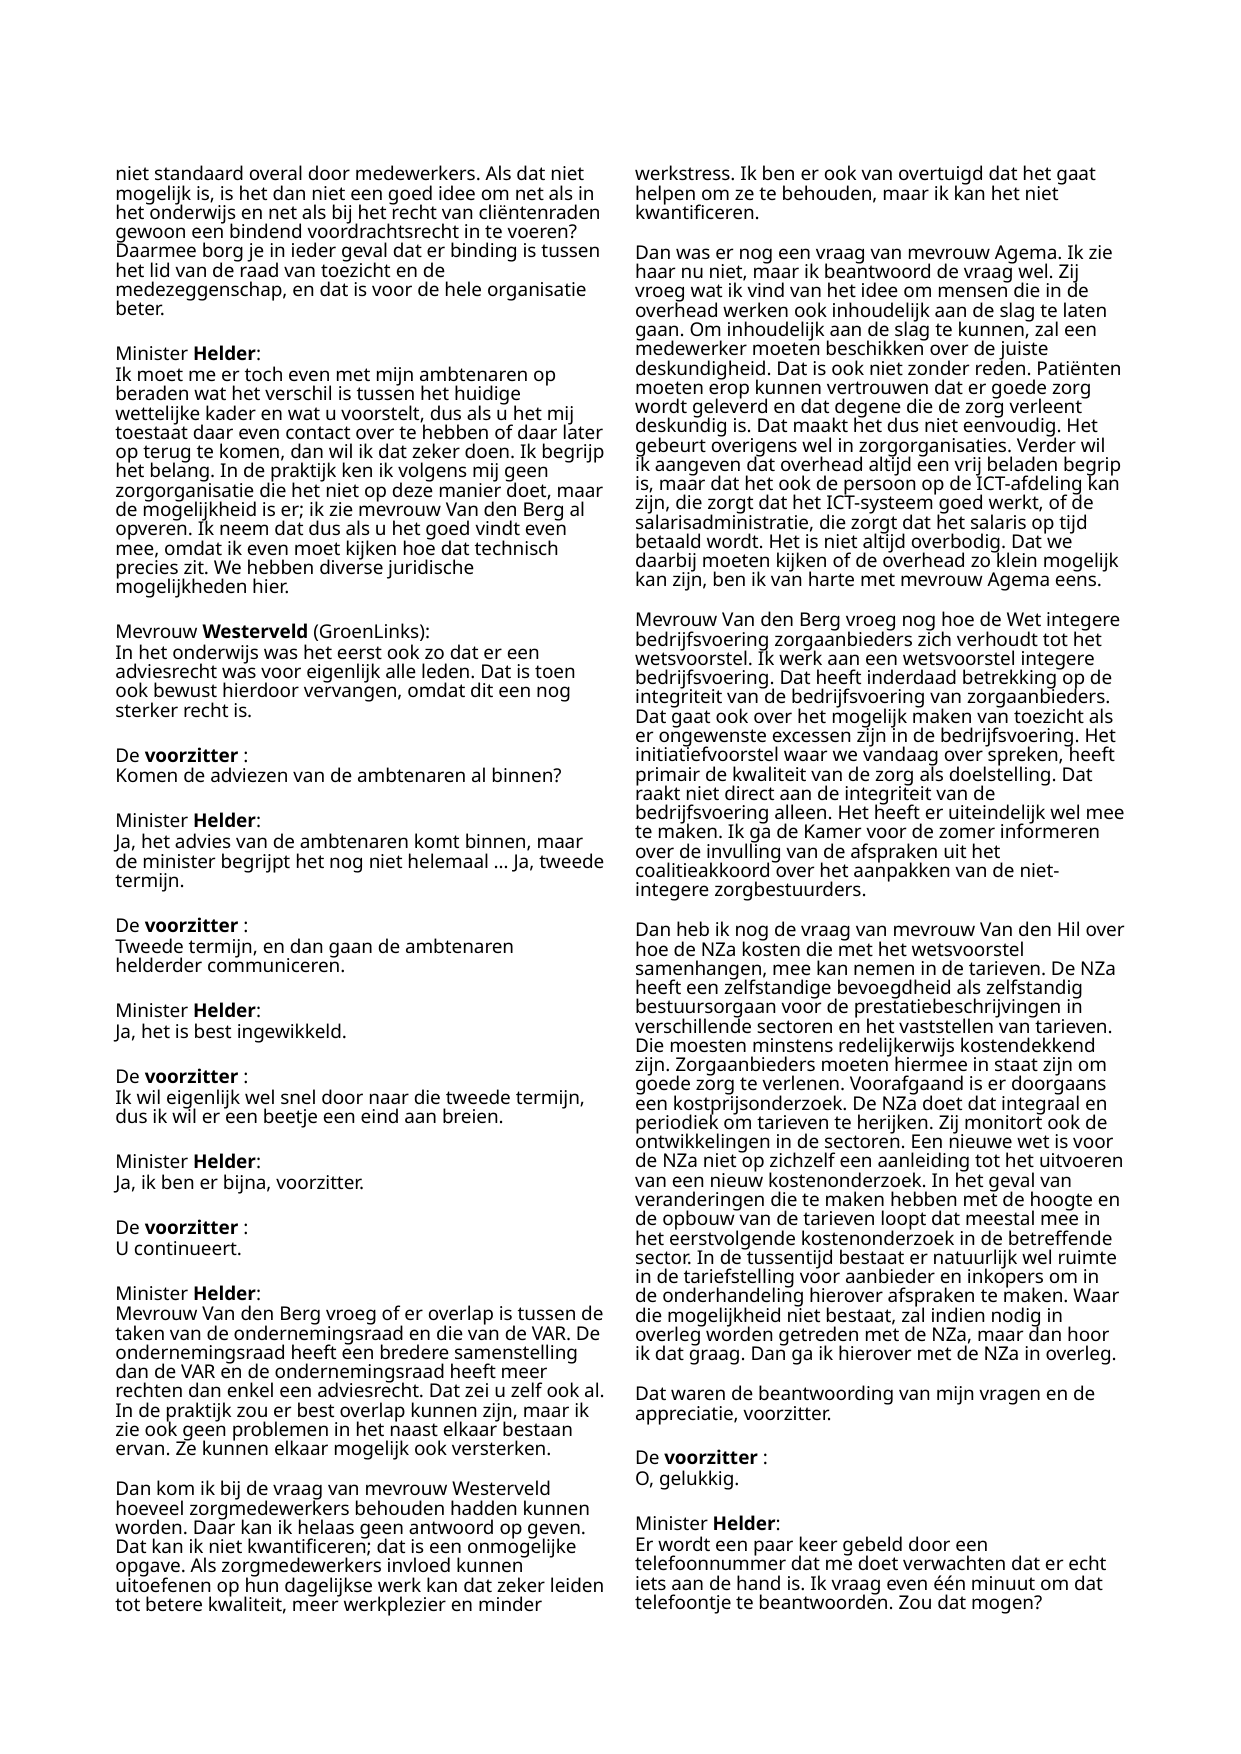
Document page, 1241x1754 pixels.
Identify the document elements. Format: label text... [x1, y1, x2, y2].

text Ik wil eigenlijk wel snel door naar die tweede termijn, dus ik wil er een beetje een eind aan breien. [115, 1089, 605, 1127]
text Dan kom ik bij de vraag van mevrouw Westerveld hoeveel zorgmedewerkers behouden hadden kunnen worden. Daar kan ik helaas geen antwoord op geven. Dat kan ik niet kwantificeren; dat is een onmogelijke opgave. Als zorgmedewerkers invloed kunnen uitoefenen op hun dagelijkse werk kan dat zeker leiden tot betere kwaliteit, meer werkplezier en minder [115, 1480, 605, 1615]
text Er wordt een paar keer gebeld door een telefoonnummer dat me doet verwachten dat er echt iets aan de hand is. Ik vraag even één minuut om dat telefoontje te beantwoorden. Zou dat mogen? [635, 1536, 1125, 1613]
text O, gelukkig. [635, 1470, 1125, 1489]
text De voorzitter : [635, 1444, 1125, 1470]
text Mevrouw Van den Berg vroeg nog hoe de Wet integere bedrijfsvoering zorgaanbieders zich verhoudt tot het wetsvoorstel. Ik werk aan een wetsvoorstel integere bedrijfsvoering. Dat heeft inderdaad betrekking op de integriteit van de bedrijfsvoering van zorgaanbieders. Dat gaat ook over het mogelijk maken van toezicht als er ongewenste excessen zijn in de bedrijfsvoering. Het initiatiefvoorstel waar we vandaag over spreken, heeft primair de kwaliteit van de zorg als doelstelling. Dat raakt niet direct aan de integriteit van de bedrijfsvoering alleen. Het heeft er uiteindelijk wel mee te maken. Ik ga de Kamer voor de zomer informeren over de invulling van de afspraken uit het coalitieakkoord over het aanpakken van de niet-integere zorgbestuurders. [635, 611, 1125, 901]
text De voorzitter : [115, 912, 605, 938]
text Minister Helder: [635, 1510, 1125, 1536]
text In het onderwijs was het eerst ook zo dat er een adviesrecht was voor eigenlijk alle leden. Dat is toen ook bewust hierdoor vervangen, omdat dit een nog sterker recht is. [115, 644, 605, 721]
text Minister Helder: [115, 808, 605, 833]
text werkstress. Ik ben er ook van overtuigd dat het gaat helpen om ze te behouden, maar ik kan het niet kwantificeren. [635, 165, 1125, 223]
text Minister Helder: [115, 1148, 605, 1174]
text Ja, het advies van de ambtenaren komt binnen, maar de minister begrijpt het nog niet helemaal … Ja, tweede termijn. [115, 833, 605, 891]
text Dat waren de beantwoording van mijn vragen en de appreciatie, voorzitter. [635, 1385, 1125, 1424]
text Ik moet me er toch even met mijn ambtenaren op beraden wat het verschil is tussen het huidige wettelijke kader en wat u voorstelt, dus als u het mij toestaat daar even contact over te hebben of daar later op terug te komen, dan wil ik dat zeker doen. Ik begrijp het belang. In de praktijk ken ik volgens mij geen zorgorganisatie die het niet op deze manier doet, maar de mogelijkheid is er; ik zie mevrouw Van den Berg al opveren. Ik neem dat dus als u het goed vindt even mee, omdat ik even moet kijken hoe dat technisch precies zit. We hebben diverse juridische mogelijkheden hier. [115, 366, 605, 597]
text niet standaard overal door medewerkers. Als dat niet mogelijk is, is het dan niet een goed idee om net als in het onderwijs en net als bij het recht van cliëntenraden gewoon een bindend voordrachtsrecht in te voeren? Daarmee borg je in ieder geval dat er binding is tussen het lid van de raad van toezicht en de medezeggenschap, en dat is voor de hele organisatie beter. [115, 165, 605, 319]
text Ja, het is best ingewikkeld. [115, 1023, 605, 1042]
text Minister Helder: [115, 340, 605, 366]
text Tweede termijn, en dan gaan de ambtenaren helderder communiceren. [115, 938, 605, 976]
text Dan was er nog een vraag van mevrouw Agema. Ik zie haar nu niet, maar ik beantwoord de vraag wel. Zij vroeg wat ik vind van het idee om mensen die in de overhead werken ook inhoudelijk aan de slag te laten gaan. Om inhoudelijk aan de slag te kunnen, zal een medewerker moeten beschikken over de juiste deskundigheid. Dat is ook niet zonder reden. Patiënten moeten erop kunnen vertrouwen dat er goede zorg wordt geleverd en dat degene die de zorg verleent deskundig is. Dat maakt het dus niet eenvoudig. Het gebeurt overigens wel in zorgorganisaties. Verder wil ik aangeven dat overhead altijd een vrij beladen begrip is, maar dat het ook de persoon op de ICT-afdeling kan zijn, die zorgt dat het ICT-systeem goed werkt, of de salarisadministratie, die zorgt dat het salaris op tijd betaald wordt. Het is niet altijd overbodig. Dat we daarbij moeten kijken of de overhead zo klein mogelijk kan zijn, ben ik van harte met mevrouw Agema eens. [635, 244, 1125, 591]
text Ja, ik ben er bijna, voorzitter. [115, 1174, 605, 1193]
text Komen de adviezen van de ambtenaren al binnen? [115, 767, 605, 787]
text Mevrouw Van den Berg vroeg of er overlap is tussen de taken van de ondernemingsraad en die van de VAR. De ondernemingsraad heeft een bredere samenstelling dan de VAR en de ondernemingsraad heeft meer rechten dan enkel een adviesrecht. Dat zei u zelf ook al. In de praktijk zou er best overlap kunnen zijn, maar ik zie ook geen problemen in het naast elkaar bestaan ervan. Ze kunnen elkaar mogelijk ook versterken. [115, 1305, 605, 1459]
text U continueert. [115, 1239, 605, 1259]
text De voorzitter : [115, 742, 605, 767]
text De voorzitter : [115, 1214, 605, 1239]
text Minister Helder: [115, 997, 605, 1023]
text Dan heb ik nog de vraag van mevrouw Van den Hil over hoe de NZa kosten die met het wetsvoorstel samenhangen, mee kan nemen in de tarieven. De NZa heeft een zelfstandige bevoegdheid als zelfstandig bestuursorgaan voor de prestatiebeschrijvingen in verschillende sectoren en het vaststellen van tarieven. Die moesten minstens redelijkerwijs kostendekkend zijn. Zorgaanbieders moeten hiermee in staat zijn om goede zorg te verlenen. Voorafgaand is er doorgaans een kostprijsonderzoek. De NZa doet dat integraal en periodiek om tarieven te herijken. Zij monitort ook de ontwikkelingen in de sectoren. Een nieuwe wet is voor de NZa niet op zichzelf een aanleiding tot het uitvoeren van een nieuw kostenonderzoek. In het geval van veranderingen die te maken hebben met de hoogte en de opbouw van de tarieven loopt dat meestal mee in het eerstvolgende kostenonderzoek in de betreffende sector. In de tussentijd bestaat er natuurlijk wel ruimte in de tariefstelling voor aanbieder en inkopers om in de onderhandeling hierover afspraken te maken. Waar die mogelijkheid niet bestaat, zal indien nodig in overleg worden getreden met de NZa, maar dan hoor ik dat graag. Dan ga ik hierover met de NZa in overleg. [635, 921, 1125, 1364]
text De voorzitter : [115, 1063, 605, 1089]
text Mevrouw Westerveld (GroenLinks): [115, 618, 605, 644]
text Minister Helder: [115, 1280, 605, 1305]
